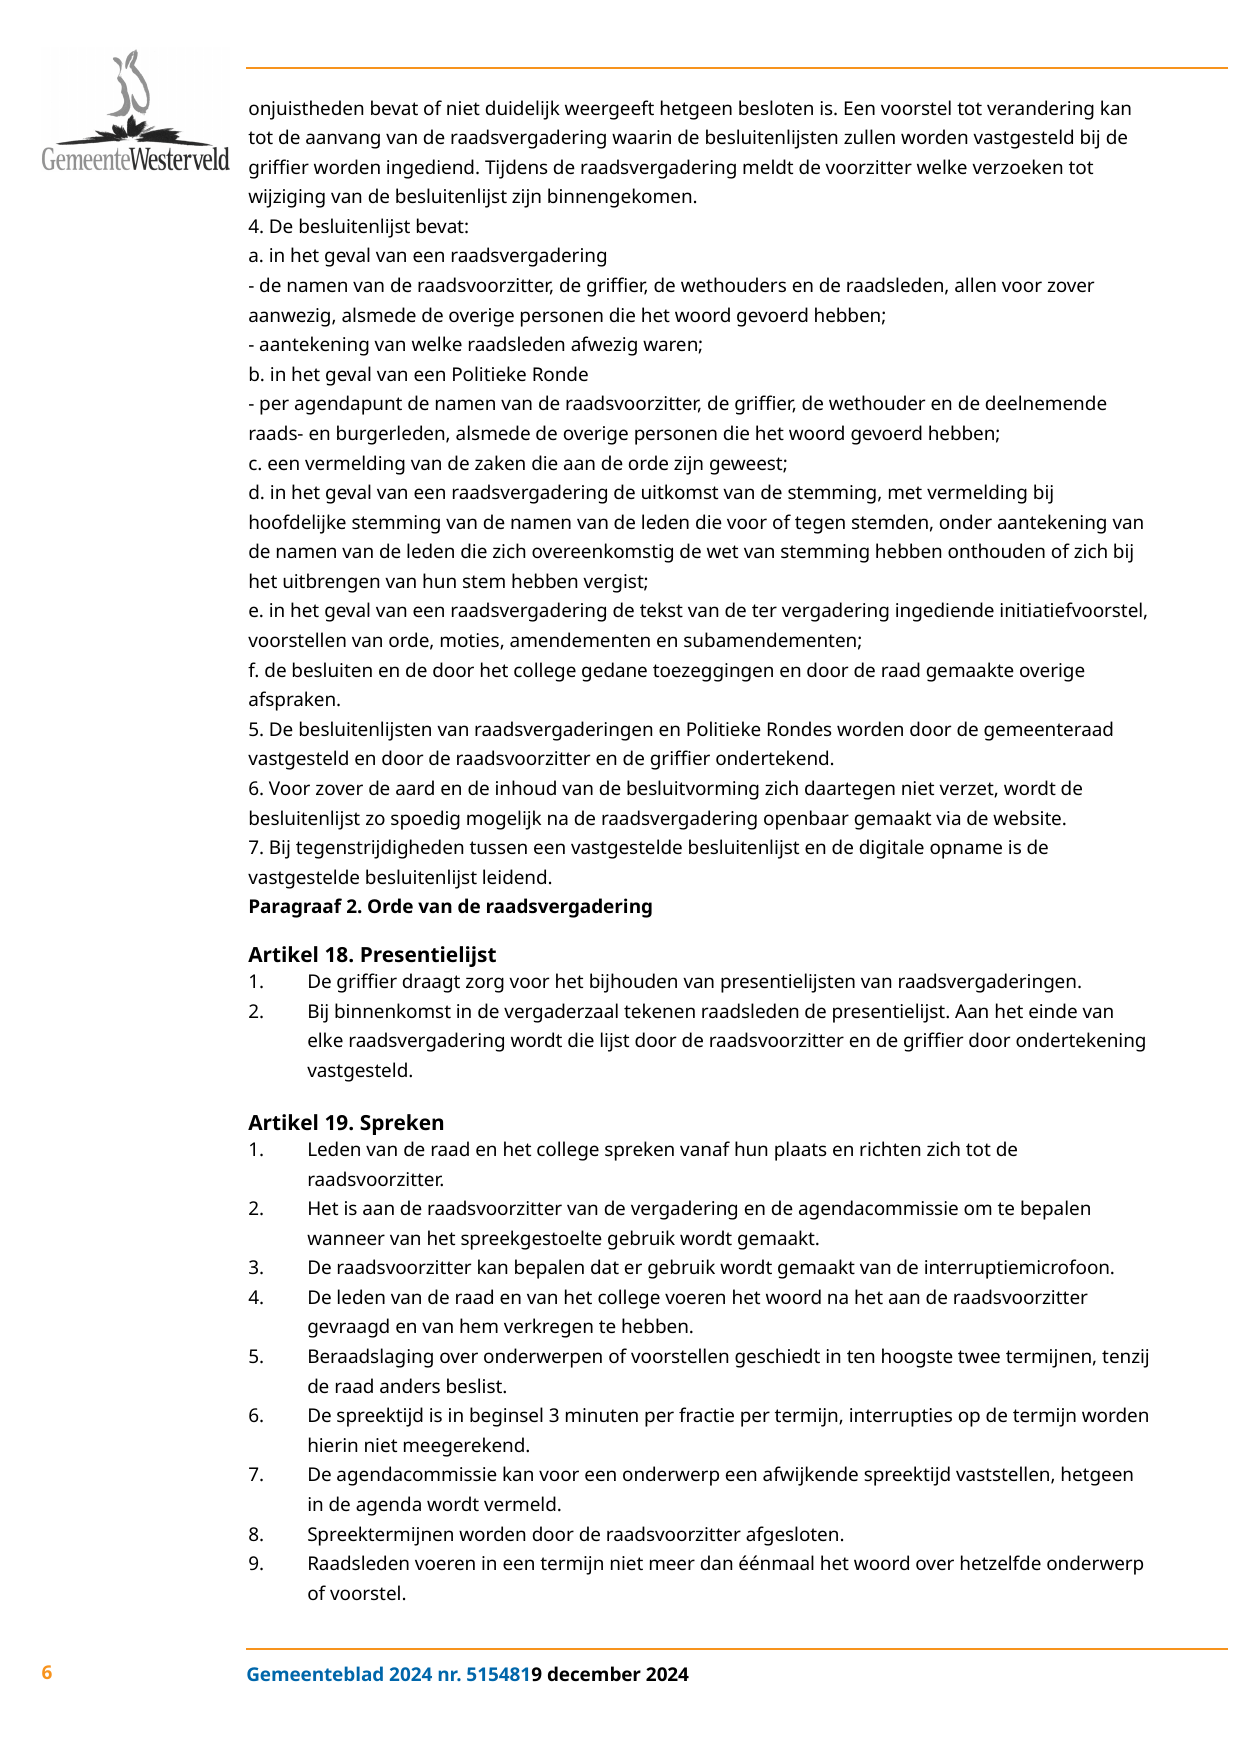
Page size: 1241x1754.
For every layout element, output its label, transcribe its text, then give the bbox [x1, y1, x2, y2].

list De leden van de raad en van het college voeren het woord na het aan de raadsvoorzitter gevraagd en van hem verkregen te hebben. [248, 1284, 1152, 1339]
list Beraadslaging over onderwerpen of voorstellen geschiedt in ten hoogste twee termijnen, tenzij de raad anders beslist. [248, 1343, 1152, 1398]
list Bij binnenkomst in de vergaderzaal tekenen raadsleden de presentielijst. Aan het einde van elke raadsvergadering wordt die lijst door de raadsvoorzitter en de griffier door ondertekening vastgesteld. [248, 998, 1152, 1083]
text c. een vermelding van de zaken die aan de orde zijn geweest; [248, 450, 1152, 476]
text - aantekening van welke raadsleden afwezig waren; [248, 331, 1152, 357]
text b. in het geval van een Politieke Ronde [248, 361, 1152, 387]
text 5. De besluitenlijsten van raadsvergaderingen en Politieke Rondes worden door de gemeenteraad vastgesteld en door de raadsvoorzitter en de griffier ondertekend. [248, 716, 1152, 771]
text onjuistheden bevat of niet duidelijk weergeeft hetgeen besloten is. Een voorstel tot verandering kan tot de aanvang van de raadsvergadering waarin de besluitenlijsten zullen worden vastgesteld bij de griffier worden ingediend. Tijdens de raadsvergadering meldt de voorzitter welke verzoeken tot wijziging van de besluitenlijst zijn binnengekomen. [248, 95, 1152, 209]
text Paragraaf 2. Orde van de raadsvergadering [248, 893, 1152, 919]
text f. de besluiten en de door het college gedane toezeggingen en door de raad gemaakte overige afspraken. [248, 657, 1152, 712]
text - de namen van de raadsvoorzitter, de griffier, de wethouders en de raadsleden, allen voor zover aanwezig, alsmede de overige personen die het woord gevoerd hebben; [248, 272, 1152, 328]
text Artikel 18. Presentielijst [248, 940, 1152, 968]
list De spreektijd is in beginsel 3 minuten per fractie per termijn, interrupties op de termijn worden hierin niet meegerekend. [248, 1402, 1152, 1458]
list Raadsleden voeren in een termijn niet meer dan éénmaal het woord over hetzelfde onderwerp of voorstel. [248, 1550, 1152, 1606]
list Leden van de raad en het college spreken vanaf hun plaats en richten zich tot de raadsvoorzitter. [248, 1136, 1152, 1191]
text 6. Voor zover de aard en de inhoud van de besluitvorming zich daartegen niet verzet, wordt de besluitenlijst zo spoedig mogelijk na de raadsvergadering openbaar gemaakt via de website. [248, 775, 1152, 831]
list De raadsvoorzitter kan bepalen dat er gebruik wordt gemaakt van de interruptiemicrofoon. [248, 1254, 1152, 1280]
text 7. Bij tegenstrijdigheden tussen een vastgestelde besluitenlijst en de digitale opname is de vastgestelde besluitenlijst leidend. [248, 834, 1152, 890]
text - per agendapunt de namen van de raadsvoorzitter, de griffier, de wethouder en de deelnemende raads- en burgerleden, alsmede de overige personen die het woord gevoerd hebben; [248, 391, 1152, 446]
text a. in het geval van een raadsvergadering [248, 243, 1152, 268]
list Spreektermijnen worden door de raadsvoorzitter afgesloten. [248, 1521, 1152, 1546]
text e. in het geval van een raadsvergadering de tekst van de ter vergadering ingediende initiatiefvoorstel, voorstellen van orde, moties, amendementen en subamendementen; [248, 598, 1152, 653]
list De griffier draagt zorg voor het bijhouden van presentielijsten van raadsvergaderingen. [248, 968, 1152, 994]
list Het is aan de raadsvoorzitter van de vergadering en de agendacommissie om te bepalen wanneer van het spreekgestoelte gebruik wordt gemaakt. [248, 1195, 1152, 1251]
picture [41, 47, 231, 172]
list De agendacommissie kan voor een onderwerp een afwijkende spreektijd vaststellen, hetgeen in de agenda wordt vermeld. [248, 1462, 1152, 1517]
text d. in het geval van een raadsvergadering de uitkomst van de stemming, met vermelding bij hoofdelijke stemming van de namen van de leden die voor of tegen stemden, onder aantekening van de namen van de leden die zich overeenkomstig de wet van stemming hebben onthouden of zich bij het uitbrengen van hun stem hebben vergist; [248, 479, 1152, 594]
text 4. De besluitenlijst bevat: [248, 213, 1152, 239]
text Artikel 19. Spreken [248, 1108, 1152, 1136]
